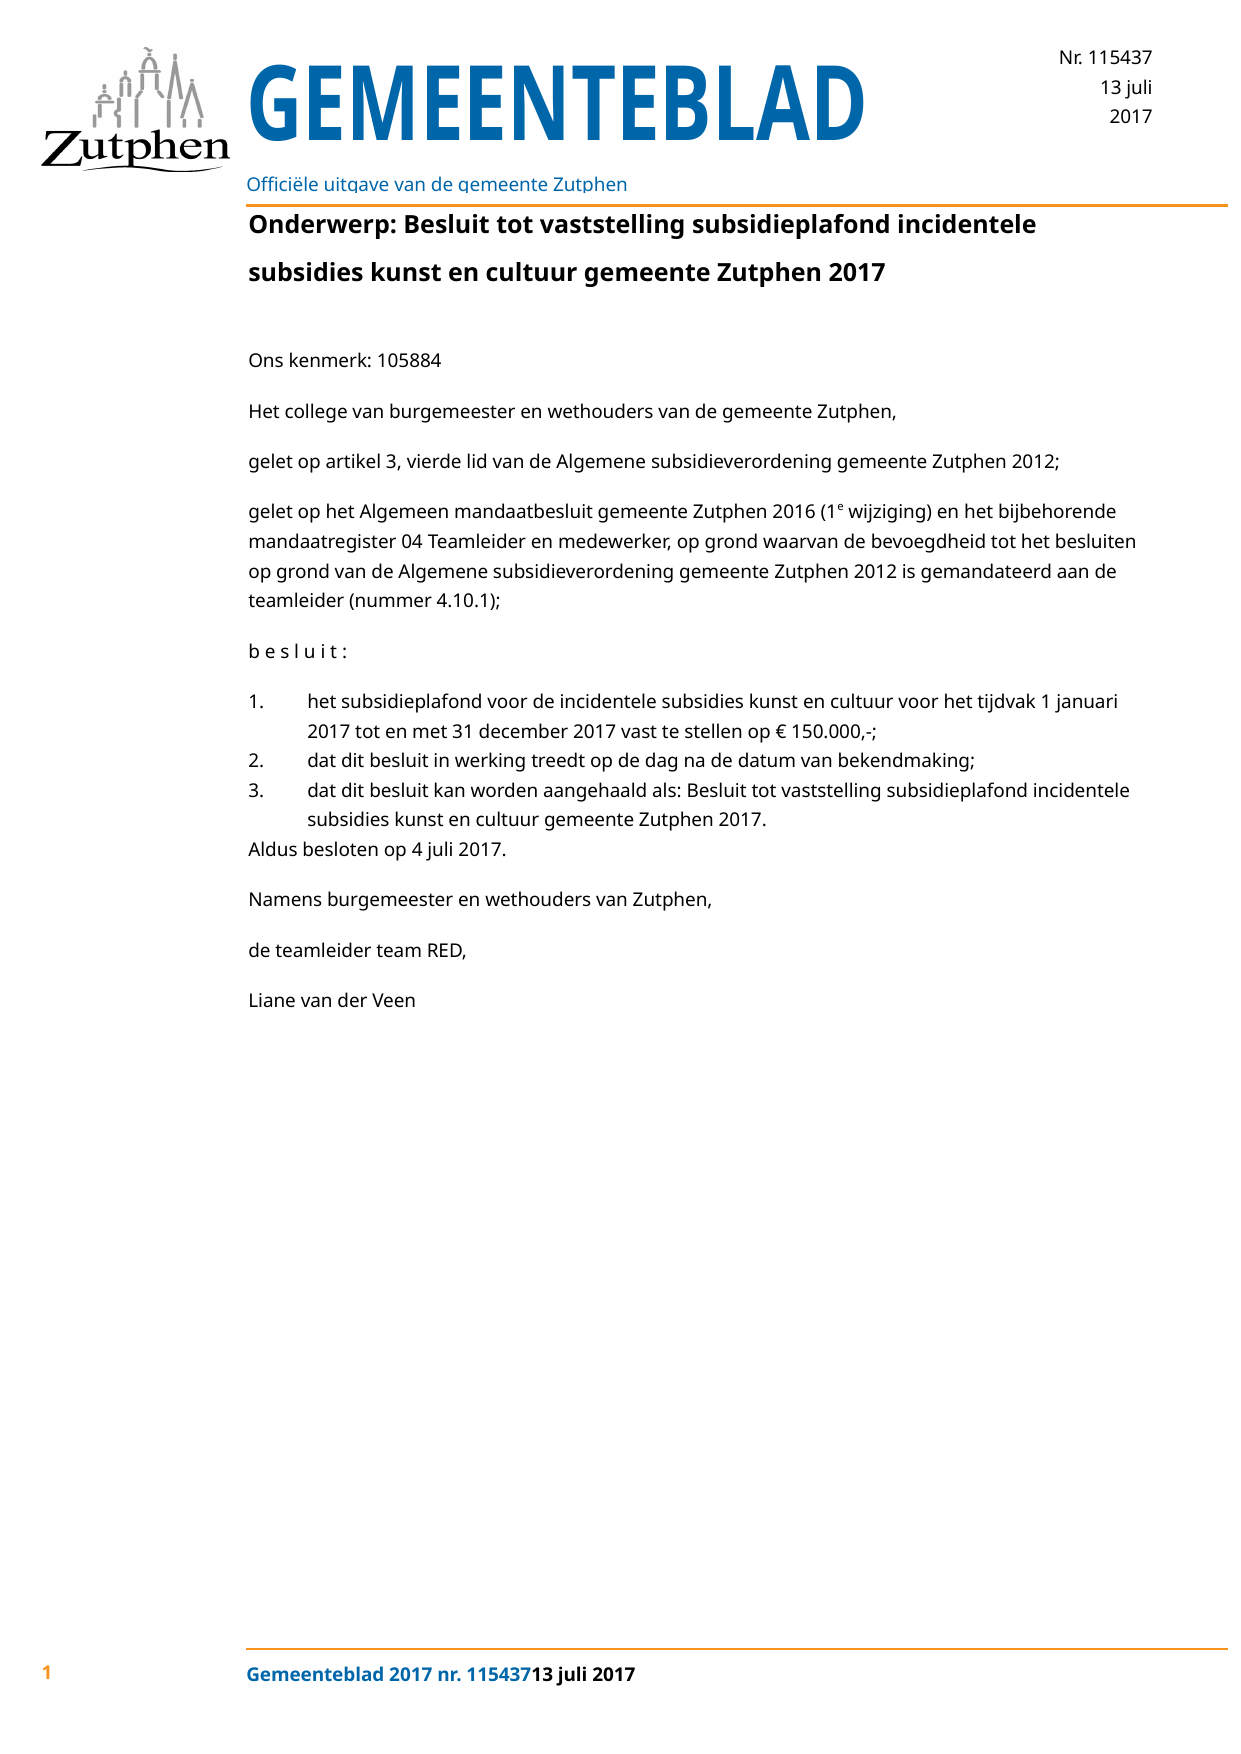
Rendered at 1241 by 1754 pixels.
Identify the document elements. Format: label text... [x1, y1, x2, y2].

list het subsidieplafond voor de incidentele subsidies kunst en cultuur voor het tijdvak 1 januari 2017 tot en met 31 december 2017 vast te stellen op € 150.000,-; [248, 688, 1152, 744]
text gelet op artikel 3, vierde lid van de Algemene subsidieverordening gemeente Zutphen 2012; [248, 448, 1152, 474]
text Onderwerp: Besluit tot vaststelling subsidieplafond incidentele subsidies kunst en cultuur gemeente Zutphen 2017 [248, 207, 1152, 288]
text Liane van der Veen [248, 987, 1152, 1013]
text Aldus besloten op 4 juli 2017. [248, 836, 1152, 862]
picture [41, 47, 231, 172]
list dat dit besluit kan worden aangehaald als: Besluit tot vaststelling subsidieplafond incidentele subsidies kunst en cultuur gemeente Zutphen 2017. [248, 777, 1152, 832]
text Het college van burgemeester en wethouders van de gemeente Zutphen, [248, 398, 1152, 424]
list dat dit besluit in werking treedt op de dag na de datum van bekendmaking; [248, 747, 1152, 773]
text b e s l u i t : [248, 638, 1152, 664]
text gelet op het Algemeen mandaatbesluit gemeente Zutphen 2016 (1e wijziging) en het bijbehorende mandaatregister 04 Teamleider en medewerker, op grond waarvan de bevoegdheid tot het besluiten op grond van de Algemene subsidieverordening gemeente Zutphen 2012 is gemandateerd aan de teamleider (nummer 4.10.1); [248, 499, 1152, 613]
text Ons kenmerk: 105884 [248, 347, 1152, 373]
text Namens burgemeester en wethouders van Zutphen, [248, 887, 1152, 912]
text de teamleider team RED, [248, 937, 1152, 963]
